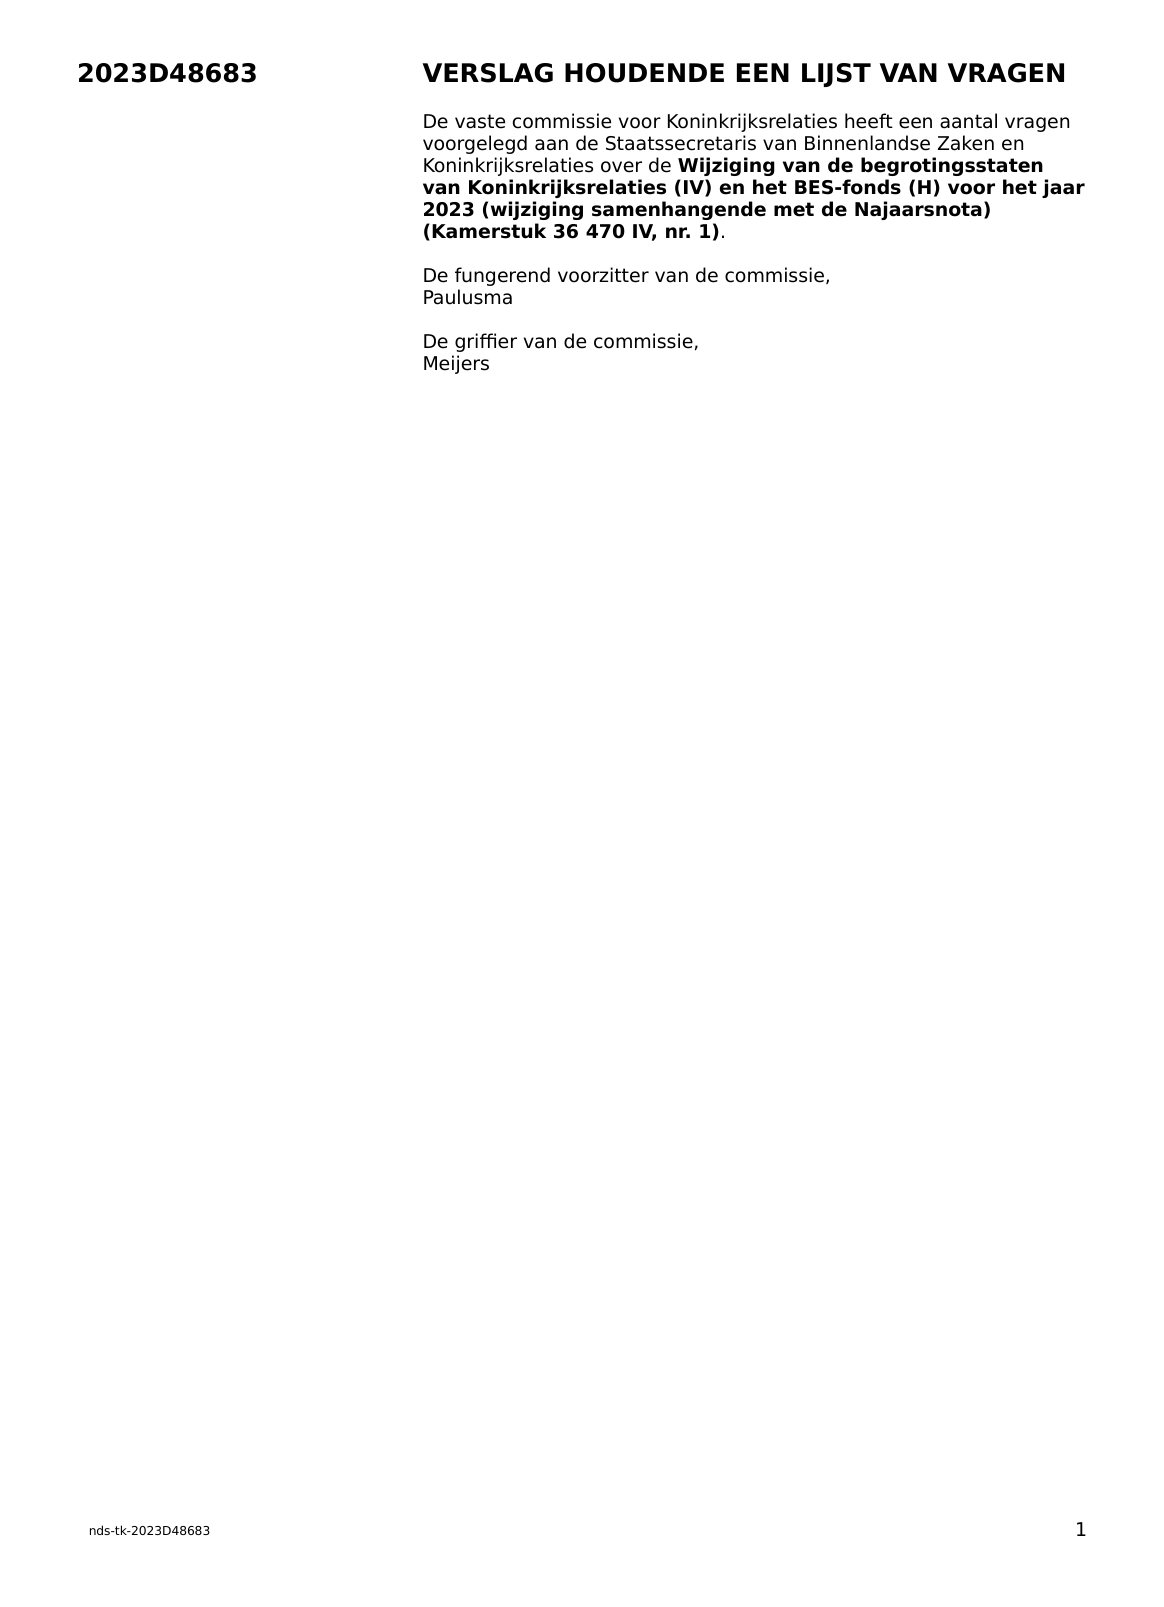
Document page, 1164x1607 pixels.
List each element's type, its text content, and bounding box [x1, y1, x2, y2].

text Meijers [422, 353, 1087, 375]
text 2023D48683 VERSLAG HOUDENDE EEN LIJST VAN VRAGEN [77, 59, 1087, 89]
text De fungerend voorzitter van de commissie, [422, 265, 1087, 287]
text nds-tk-2023D48683 [88, 1524, 323, 1538]
text Paulusma [422, 287, 1087, 309]
text De vaste commissie voor Koninkrijksrelaties heeft een aantal vragen voorgelegd aan de Staatssecretaris van Binnenlandse Zaken en Koninkrijksrelaties over de Wijziging van de begrotingsstaten van Koninkrijksrelaties (IV) en het BES-fonds (H) voor het jaar 2023 (wijziging samenhangende met de Najaarsnota) (Kamerstuk 36 470 IV, nr. 1). [422, 111, 1087, 243]
text De griffier van de commissie, [422, 331, 1087, 353]
